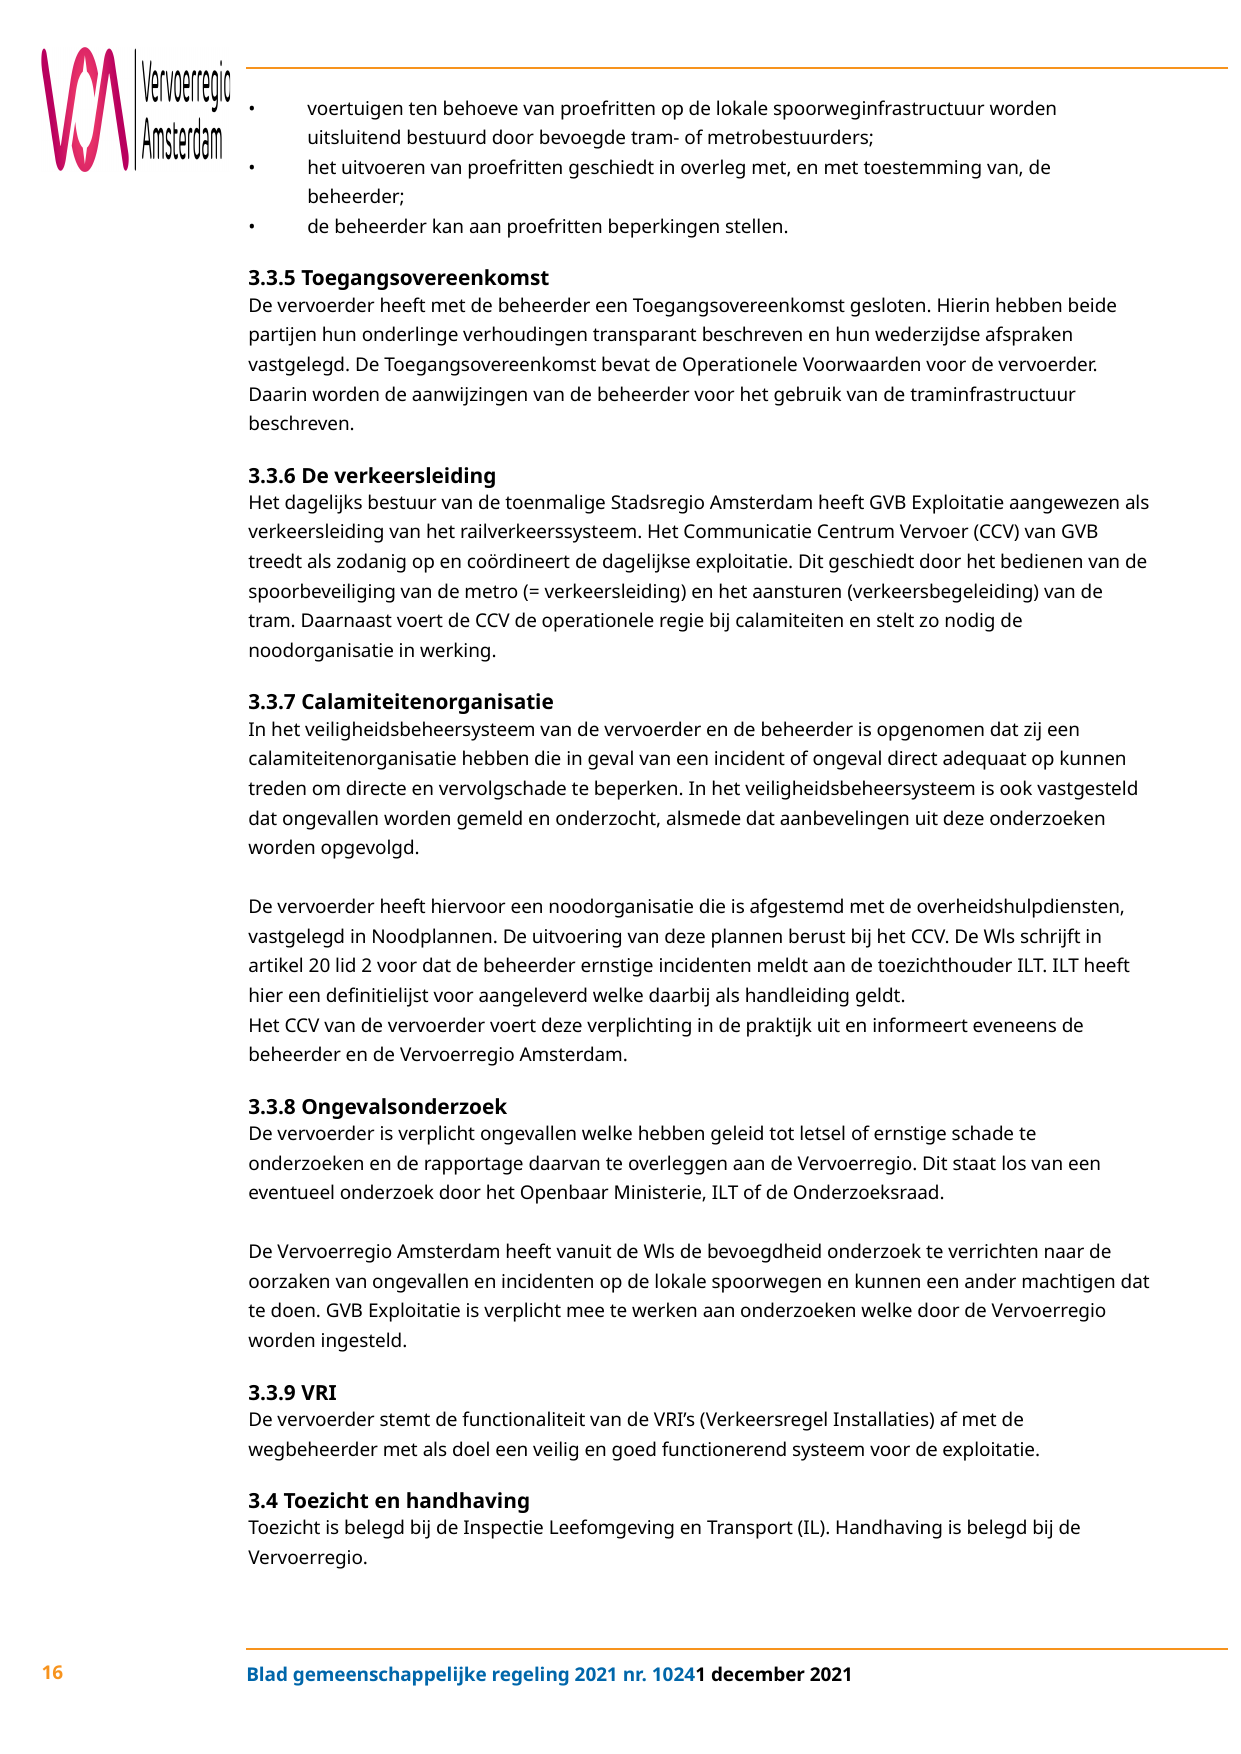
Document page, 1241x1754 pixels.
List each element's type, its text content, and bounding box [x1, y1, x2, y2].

text De vervoerder stemt de functionaliteit van de VRI’s (Verkeersregel Installaties) af met de wegbeheerder met als doel een veilig en goed functionerend systeem voor de exploitatie. [248, 1406, 1152, 1461]
text In het veiligheidsbeheersysteem van de vervoerder en de beheerder is opgenomen dat zij een calamiteitenorganisatie hebben die in geval van een incident of ongeval direct adequaat op kunnen treden om directe en vervolgschade te beperken. In het veiligheidsbeheersysteem is ook vastgesteld dat ongevallen worden gemeld en onderzocht, alsmede dat aanbevelingen uit deze onderzoeken worden opgevolgd. [248, 716, 1152, 860]
text 3.3.8 Ongevalsonderzoek [248, 1092, 1152, 1120]
picture [41, 47, 231, 172]
text Het dagelijks bestuur van de toenmalige Stadsregio Amsterdam heeft GVB Exploitatie aangewezen als verkeersleiding van het railverkeerssysteem. Het Communicatie Centrum Vervoer (CCV) van GVB treedt als zodanig op en coördineert de dagelijkse exploitatie. Dit geschiedt door het bedienen van de spoorbeveiliging van de metro (= verkeersleiding) en het aansturen (verkeersbegeleiding) van de tram. Daarnaast voert de CCV de operationele regie bij calamiteiten en stelt zo nodig de noodorganisatie in werking. [248, 489, 1152, 663]
list voertuigen ten behoeve van proefritten op de lokale spoorweginfrastructuur worden uitsluitend bestuurd door bevoegde tram- of metrobestuurders; [248, 95, 1152, 150]
text De vervoerder is verplicht ongevallen welke hebben geleid tot letsel of ernstige schade te onderzoeken en de rapportage daarvan te overleggen aan de Vervoerregio. Dit staat los van een eventueel onderzoek door het Openbaar Ministerie, ILT of de Onderzoeksraad. [248, 1120, 1152, 1205]
text 3.3.9 VRI [248, 1378, 1152, 1406]
text 3.3.6 De verkeersleiding [248, 461, 1152, 489]
list het uitvoeren van proefritten geschiedt in overleg met, en met toestemming van, de beheerder; [248, 154, 1152, 209]
text 3.3.5 Toegangsovereenkomst [248, 263, 1152, 292]
text Het CCV van de vervoerder voert deze verplichting in de praktijk uit en informeert eveneens de beheerder en de Vervoerregio Amsterdam. [248, 1012, 1152, 1067]
text De vervoerder heeft hiervoor een noodorganisatie die is afgestemd met de overheidshulpdiensten, vastgelegd in Noodplannen. De uitvoering van deze plannen berust bij het CCV. De Wls schrijft in artikel 20 lid 2 voor dat de beheerder ernstige incidenten meldt aan de toezichthouder ILT. ILT heeft hier een definitielijst voor aangeleverd welke daarbij als handleiding geldt. [248, 893, 1152, 1008]
text De vervoerder heeft met de beheerder een Toegangsovereenkomst gesloten. Hierin hebben beide partijen hun onderlinge verhoudingen transparant beschreven en hun wederzijdse afspraken vastgelegd. De Toegangsovereenkomst bevat de Operationele Voorwaarden voor de vervoerder. Daarin worden de aanwijzingen van de beheerder voor het gebruik van de traminfrastructuur beschreven. [248, 292, 1152, 436]
text 3.3.7 Calamiteitenorganisatie [248, 687, 1152, 716]
text 3.4 Toezicht en handhaving [248, 1486, 1152, 1514]
text Toezicht is belegd bij de Inspectie Leefomgeving en Transport (IL). Handhaving is belegd bij de Vervoerregio. [248, 1514, 1152, 1570]
text De Vervoerregio Amsterdam heeft vanuit de Wls de bevoegdheid onderzoek te verrichten naar de oorzaken van ongevallen en incidenten op de lokale spoorwegen en kunnen een ander machtigen dat te doen. GVB Exploitatie is verplicht mee te werken aan onderzoeken welke door de Vervoerregio worden ingesteld. [248, 1238, 1152, 1353]
list de beheerder kan aan proefritten beperkingen stellen. [248, 213, 1152, 239]
